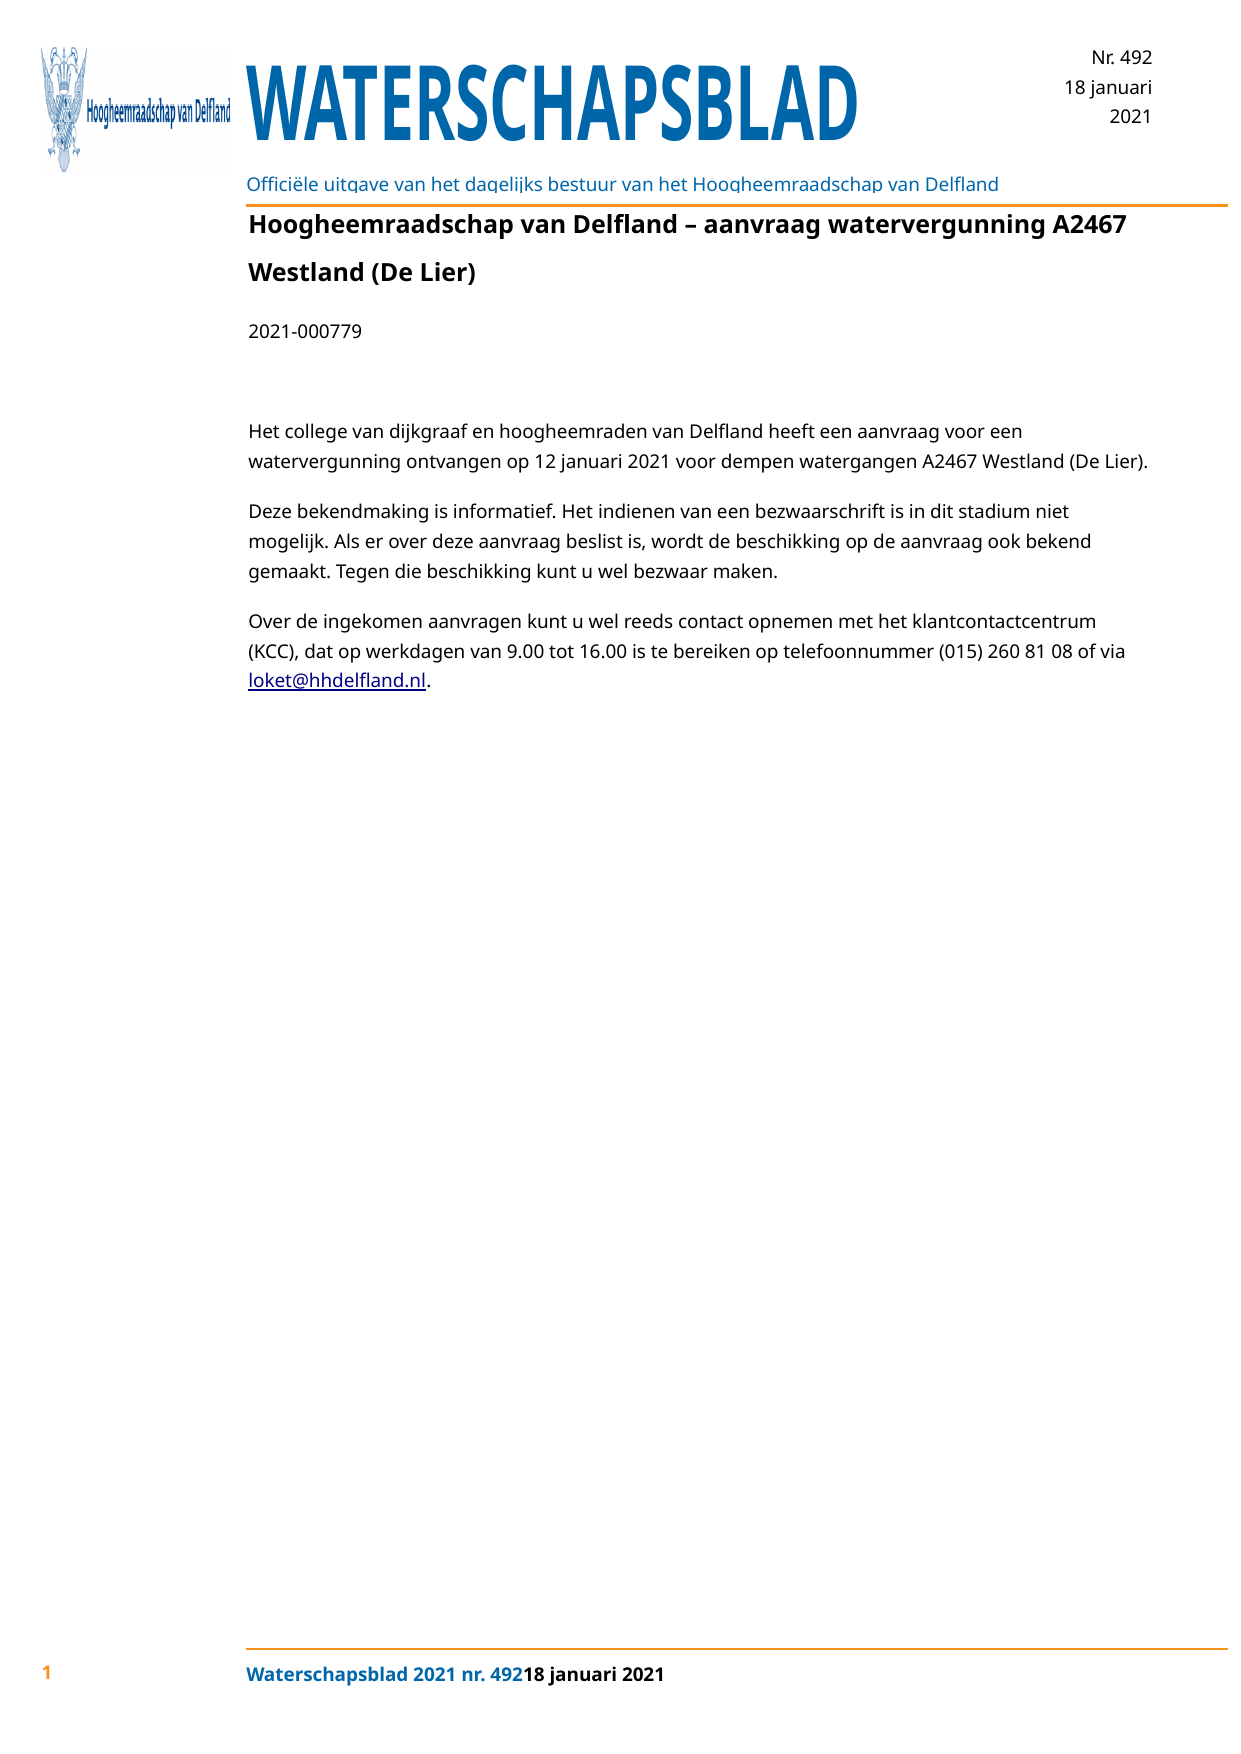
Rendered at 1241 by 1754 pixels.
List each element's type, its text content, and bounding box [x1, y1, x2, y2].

picture [41, 47, 231, 172]
text Deze bekendmaking is informatief. Het indienen van een bezwaarschrift is in dit stadium niet mogelijk. Als er over deze aanvraag beslist is, wordt de beschikking op de aanvraag ook bekend gemaakt. Tegen die beschikking kunt u wel bezwaar maken. [248, 499, 1152, 584]
text 2021-000779 [248, 318, 1152, 344]
text Over de ingekomen aanvragen kunt u wel reeds contact opnemen met het klantcontactcentrum (KCC), dat op werkdagen van 9.00 tot 16.00 is te bereiken op telefoonnummer (015) 260 81 08 of via loket@hhdelfland.nl. [248, 608, 1152, 693]
text Het college van dijkgraaf en hoogheemraden van Delfland heeft een aanvraag voor een watervergunning ontvangen op 12 januari 2021 voor dempen watergangen A2467 Westland (De Lier). [248, 419, 1152, 474]
text Hoogheemraadschap van Delfland – aanvraag watervergunning A2467 Westland (De Lier) [248, 207, 1152, 288]
